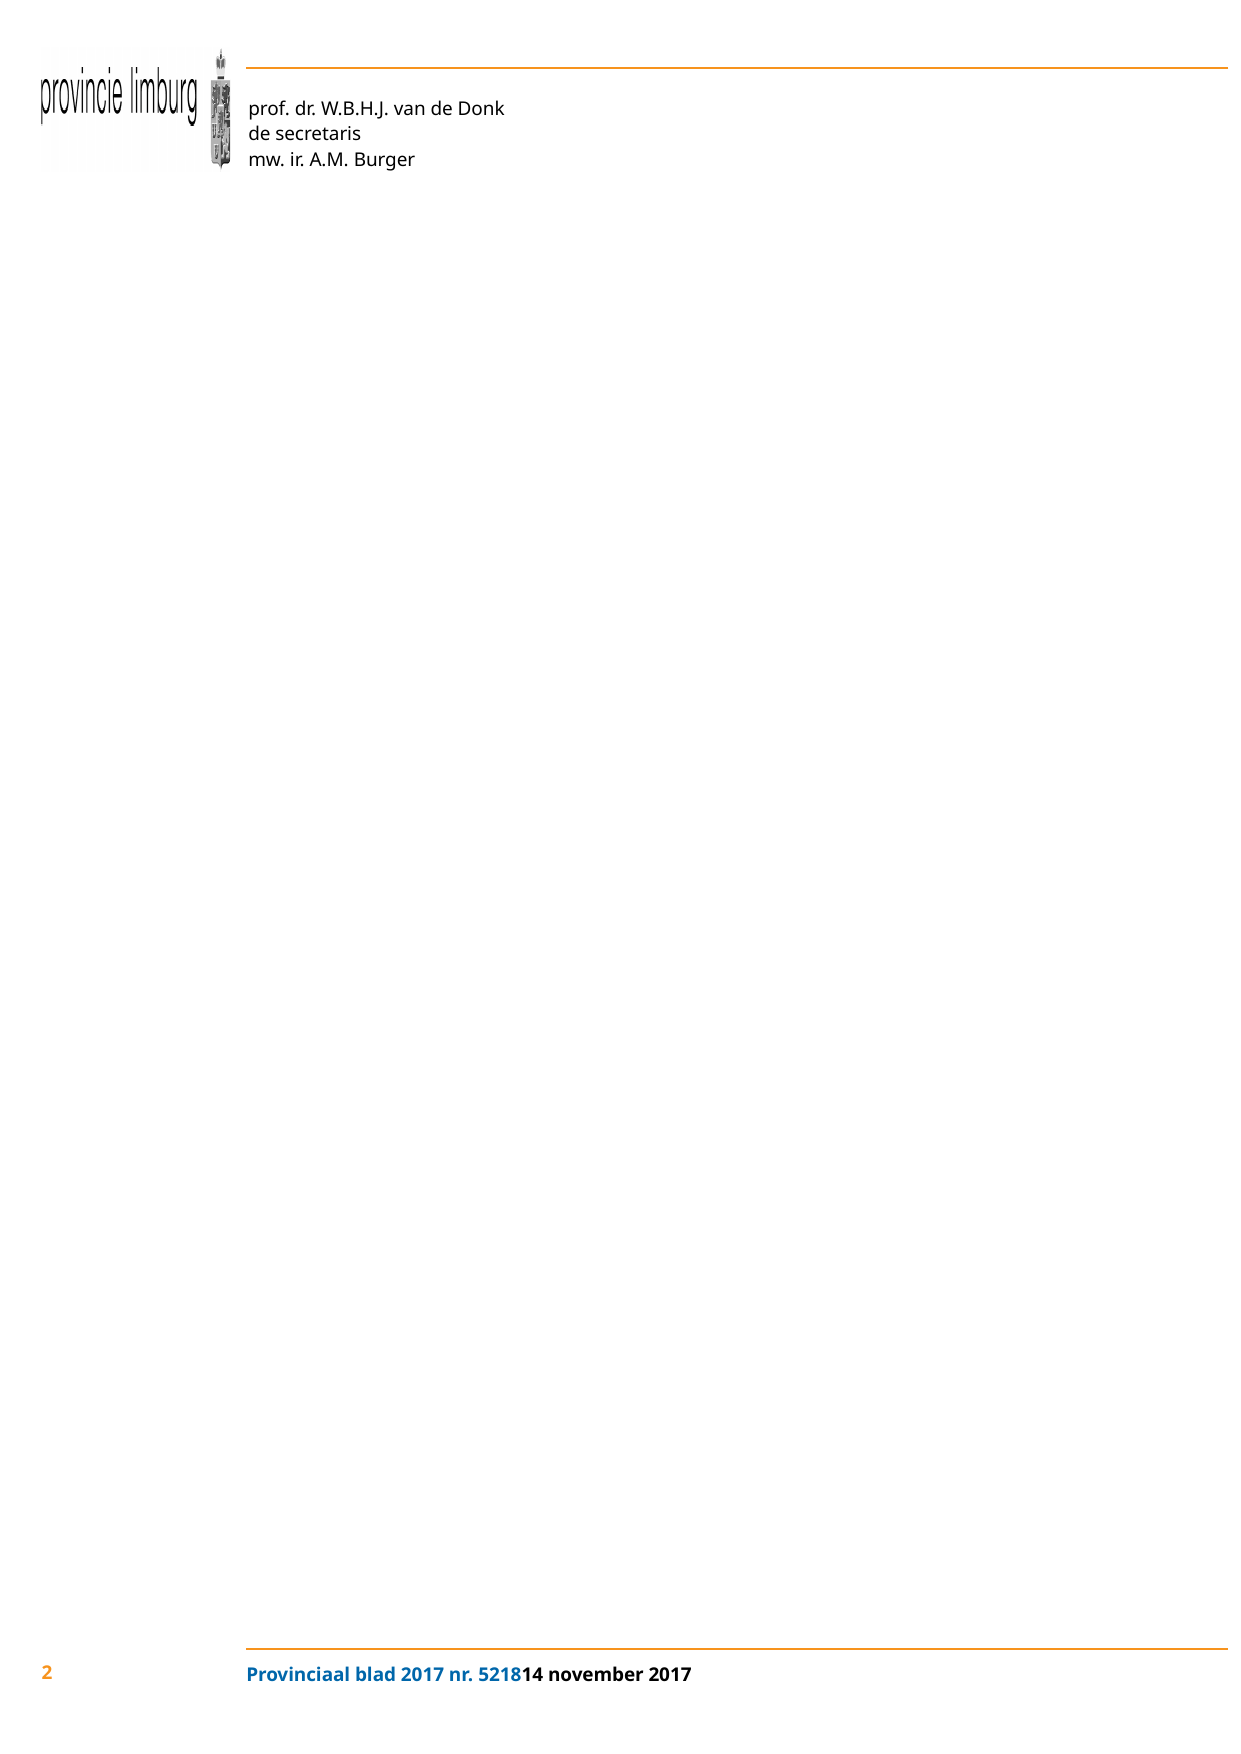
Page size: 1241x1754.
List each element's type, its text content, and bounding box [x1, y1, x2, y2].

picture [41, 47, 231, 172]
text mw. ir. A.M. Burger [248, 146, 1152, 172]
text prof. dr. W.B.H.J. van de Donk [248, 95, 1152, 121]
text de secretaris [248, 121, 1152, 146]
